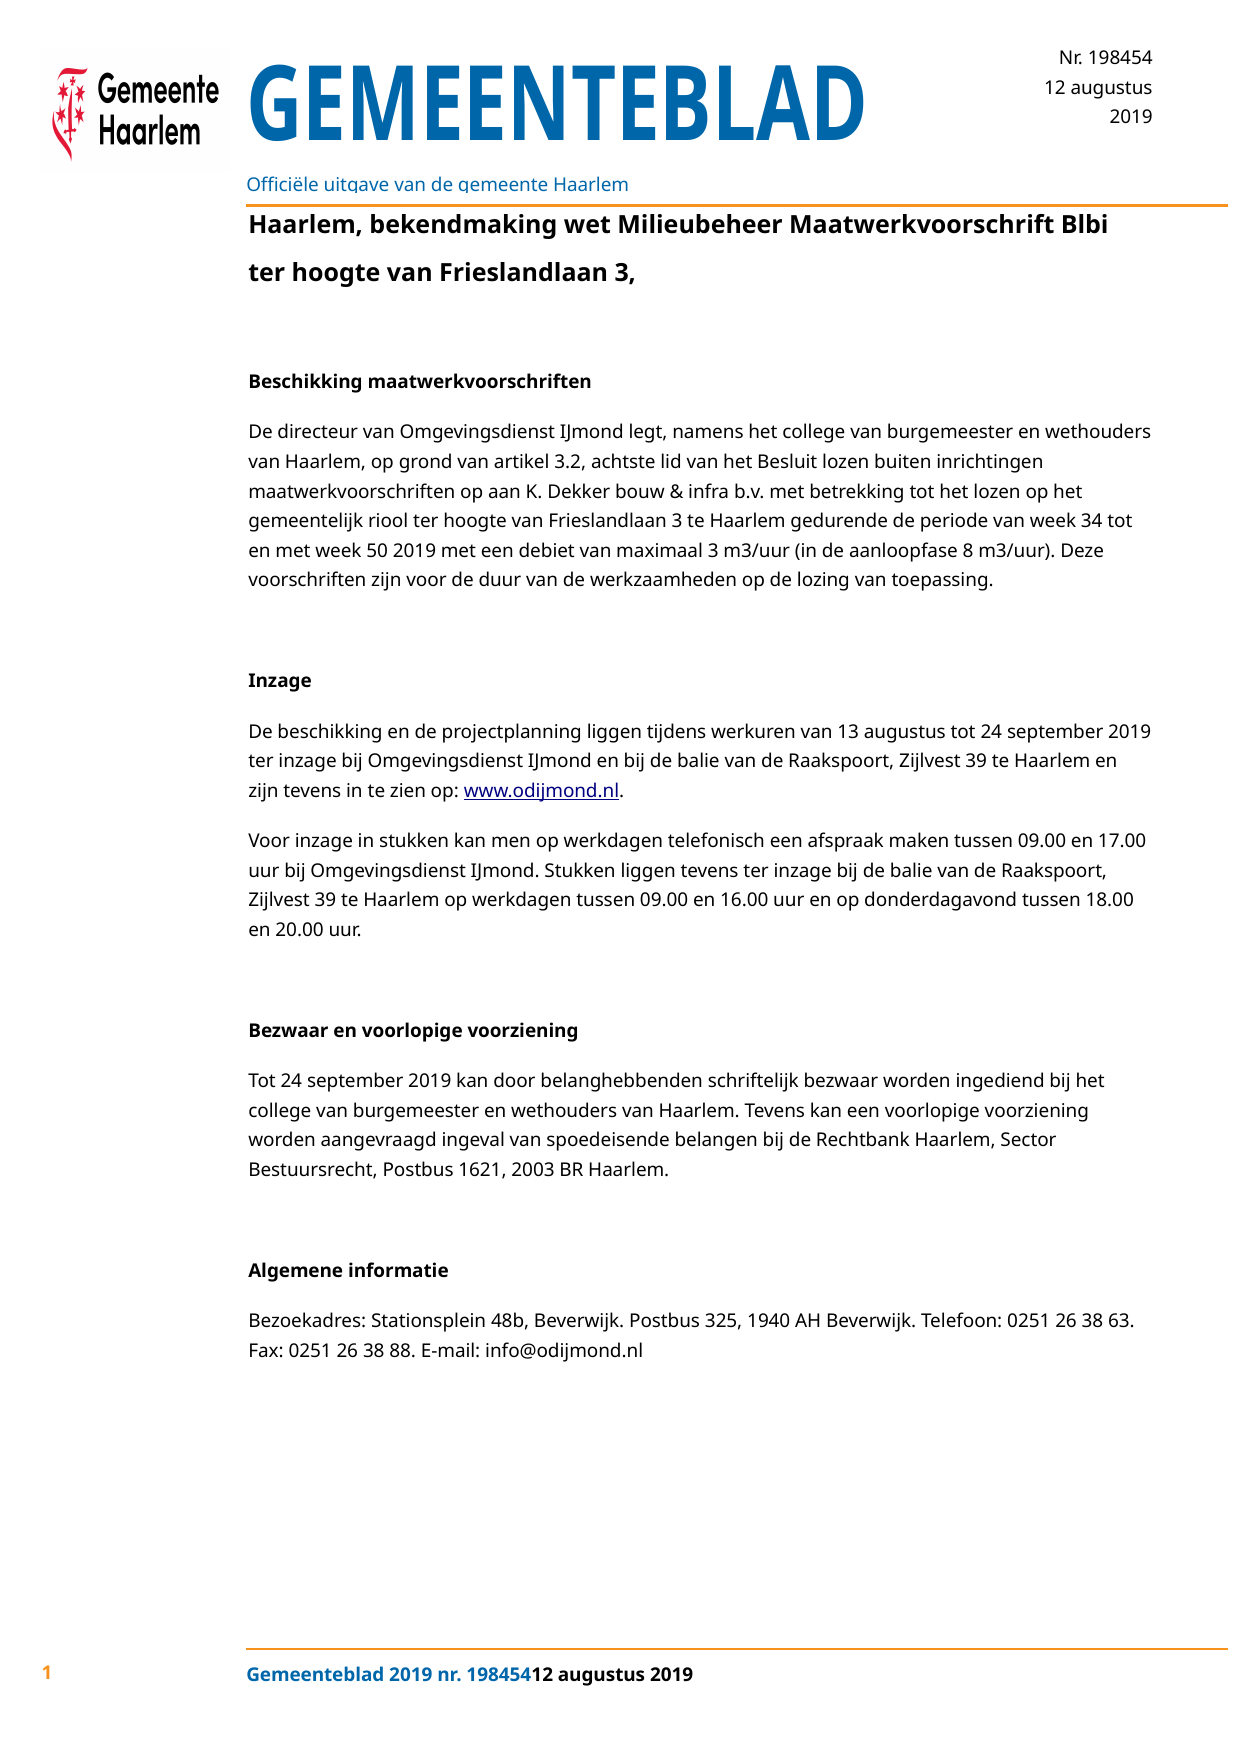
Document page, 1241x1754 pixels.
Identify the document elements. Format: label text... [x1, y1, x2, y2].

picture [41, 47, 231, 172]
text Bezwaar en voorlopige voorziening [248, 1017, 1152, 1043]
text De directeur van Omgevingsdienst IJmond legt, namens het college van burgemeester en wethouders van Haarlem, op grond van artikel 3.2, achtste lid van het Besluit lozen buiten inrichtingen maatwerkvoorschriften op aan K. Dekker bouw & infra b.v. met betrekking tot het lozen op het gemeentelijk riool ter hoogte van Frieslandlaan 3 te Haarlem gedurende de periode van week 34 tot en met week 50 2019 met een debiet van maximaal 3 m3/uur (in de aanloopfase 8 m3/uur). Deze voorschriften zijn voor de duur van de werkzaamheden op de lozing van toepassing. [248, 419, 1152, 592]
text Voor inzage in stukken kan men op werkdagen telefonisch een afspraak maken tussen 09.00 en 17.00 uur bij Omgevingsdienst IJmond. Stukken liggen tevens ter inzage bij de balie van de Raakspoort, Zijlvest 39 te Haarlem op werkdagen tussen 09.00 en 16.00 uur en op donderdagavond tussen 18.00 en 20.00 uur. [248, 827, 1152, 942]
text Bezoekadres: Stationsplein 48b, Beverwijk. Postbus 325, 1940 AH Beverwijk. Telefoon: 0251 26 38 63. Fax: 0251 26 38 88. E-mail: info@odijmond.nl [248, 1307, 1152, 1363]
text De beschikking en de projectplanning liggen tijdens werkuren van 13 augustus tot 24 september 2019 ter inzage bij Omgevingsdienst IJmond en bij de balie van de Raakspoort, Zijlvest 39 te Haarlem en zijn tevens in te zien op: www.odijmond.nl. [248, 718, 1152, 803]
text Beschikking maatwerkvoorschriften [248, 368, 1152, 394]
text Tot 24 september 2019 kan door belanghebbenden schriftelijk bezwaar worden ingediend bij het college van burgemeester en wethouders van Haarlem. Tevens kan een voorlopige voorziening worden aangevraagd ingeval van spoedeisende belangen bij de Rechtbank Haarlem, Sector Bestuursrecht, Postbus 1621, 2003 BR Haarlem. [248, 1067, 1152, 1182]
text Inzage [248, 667, 1152, 693]
text Haarlem, bekendmaking wet Milieubeheer Maatwerkvoorschrift Blbi ter hoogte van Frieslandlaan 3, [248, 207, 1152, 288]
text Algemene informatie [248, 1257, 1152, 1283]
